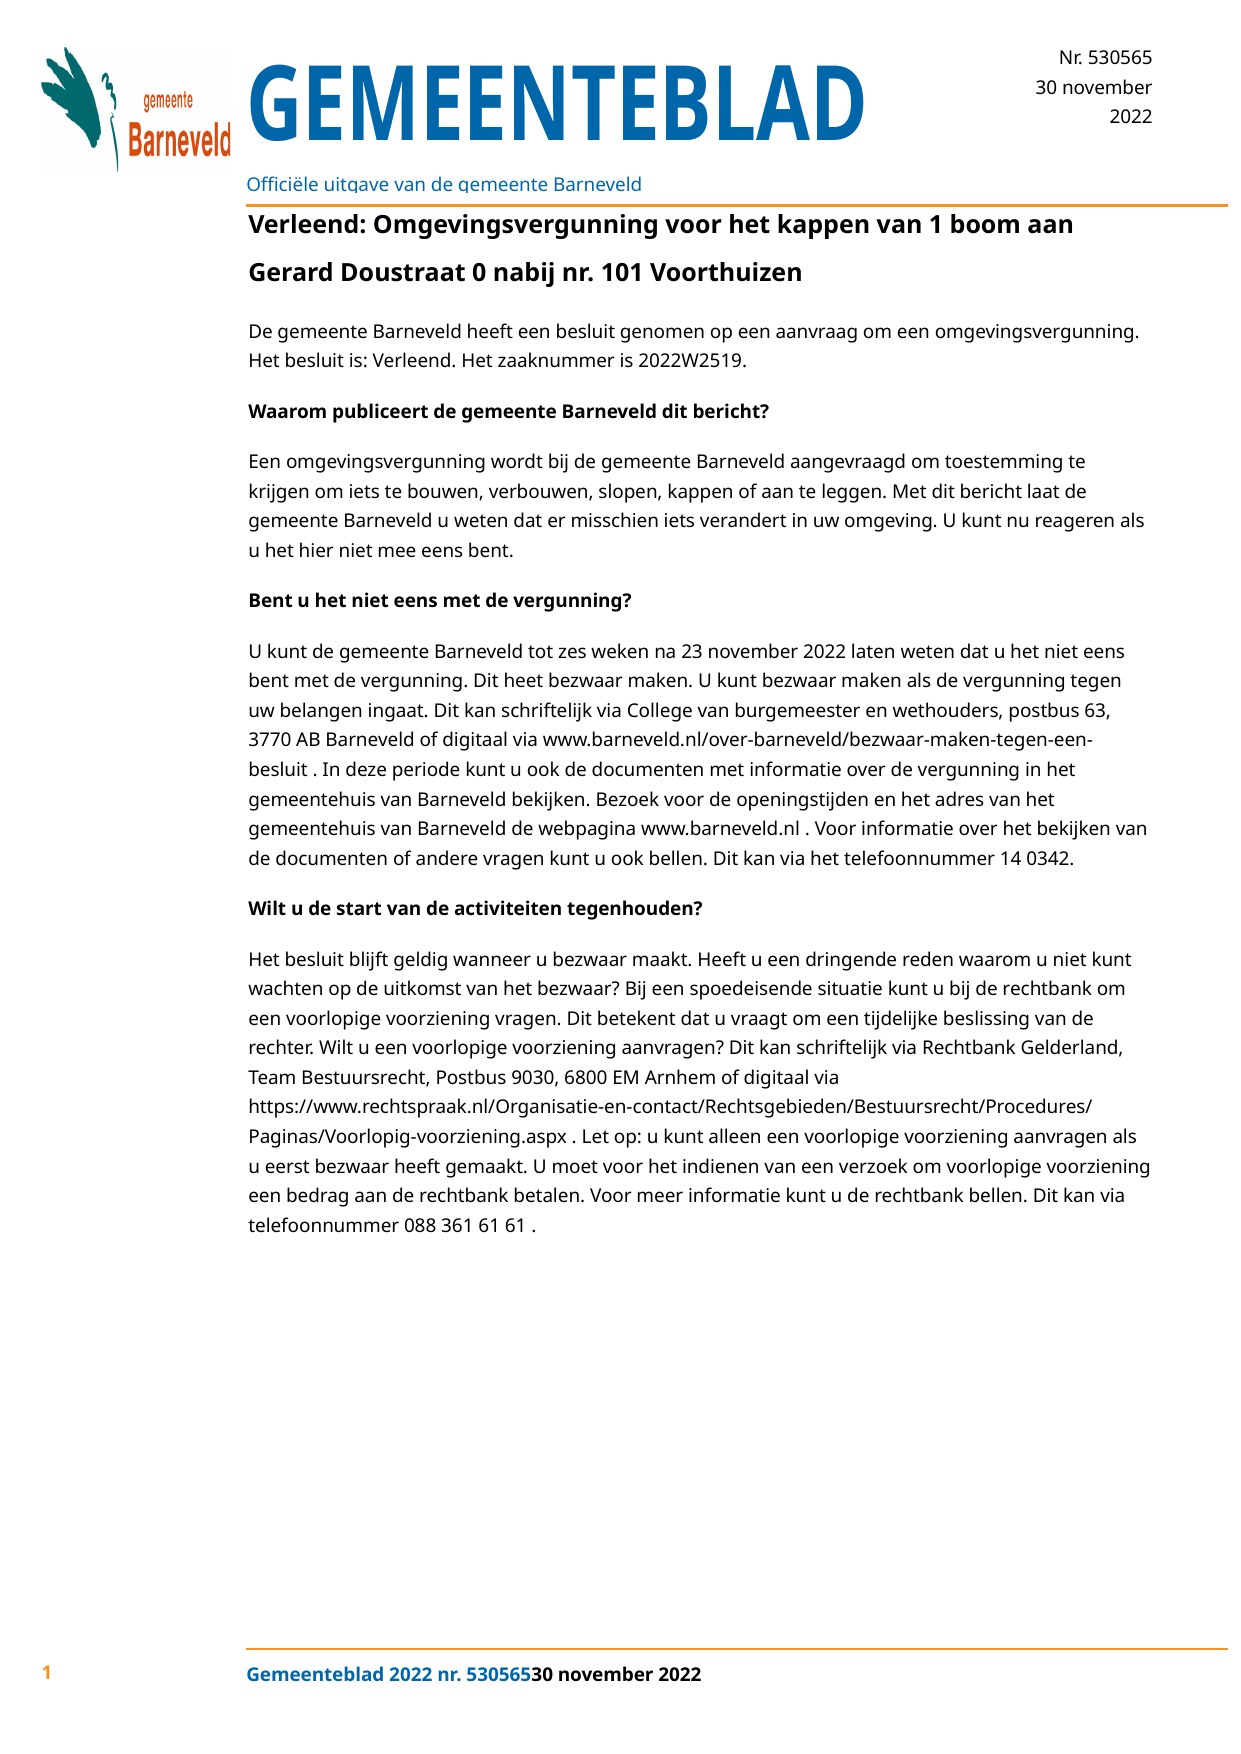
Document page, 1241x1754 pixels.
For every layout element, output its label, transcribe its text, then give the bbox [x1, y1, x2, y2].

text Waarom publiceert de gemeente Barneveld dit bericht? [248, 398, 1152, 424]
text Het besluit blijft geldig wanneer u bezwaar maakt. Heeft u een dringende reden waarom u niet kunt wachten op de uitkomst van het bezwaar? Bij een spoedeisende situatie kunt u bij de rechtbank om een voorlopige voorziening vragen. Dit betekent dat u vraagt om een tijdelijke beslissing van de rechter. Wilt u een voorlopige voorziening aanvragen? Dit kan schriftelijk via Rechtbank Gelderland, Team Bestuursrecht, Postbus 9030, 6800 EM Arnhem of digitaal via https://www.rechtspraak.nl/Organisatie-en-contact/Rechtsgebieden/Bestuursrecht/Procedures/Paginas/Voorlopig-voorziening.aspx . Let op: u kunt alleen een voorlopige voorziening aanvragen als u eerst bezwaar heeft gemaakt. U moet voor het indienen van een verzoek om voorlopige voorziening een bedrag aan de rechtbank betalen. Voor meer informatie kunt u de rechtbank bellen. Dit kan via telefoonnummer 088 361 61 61 . [248, 946, 1152, 1238]
text Bent u het niet eens met de vergunning? [248, 587, 1152, 613]
text Een omgevingsvergunning wordt bij de gemeente Barneveld aangevraagd om toestemming te krijgen om iets te bouwen, verbouwen, slopen, kappen of aan te leggen. Met dit bericht laat de gemeente Barneveld u weten dat er misschien iets verandert in uw omgeving. U kunt nu reageren als u het hier niet mee eens bent. [248, 448, 1152, 563]
text U kunt de gemeente Barneveld tot zes weken na 23 november 2022 laten weten dat u het niet eens bent met de vergunning. Dit heet bezwaar maken. U kunt bezwaar maken als de vergunning tegen uw belangen ingaat. Dit kan schriftelijk via College van burgemeester en wethouders, postbus 63, 3770 AB Barneveld of digitaal via www.barneveld.nl/over-barneveld/bezwaar-maken-tegen-een-besluit . In deze periode kunt u ook de documenten met informatie over de vergunning in het gemeentehuis van Barneveld bekijken. Bezoek voor de openingstijden en het adres van het gemeentehuis van Barneveld de webpagina www.barneveld.nl . Voor informatie over het bekijken van de documenten of andere vragen kunt u ook bellen. Dit kan via het telefoonnummer 14 0342. [248, 638, 1152, 871]
text Wilt u de start van de activiteiten tegenhouden? [248, 895, 1152, 921]
text Verleend: Omgevingsvergunning voor het kappen van 1 boom aan Gerard Doustraat 0 nabij nr. 101 Voorthuizen [248, 207, 1152, 288]
picture [41, 47, 231, 172]
text De gemeente Barneveld heeft een besluit genomen op een aanvraag om een omgevingsvergunning. Het besluit is: Verleend. Het zaaknummer is 2022W2519. [248, 318, 1152, 373]
